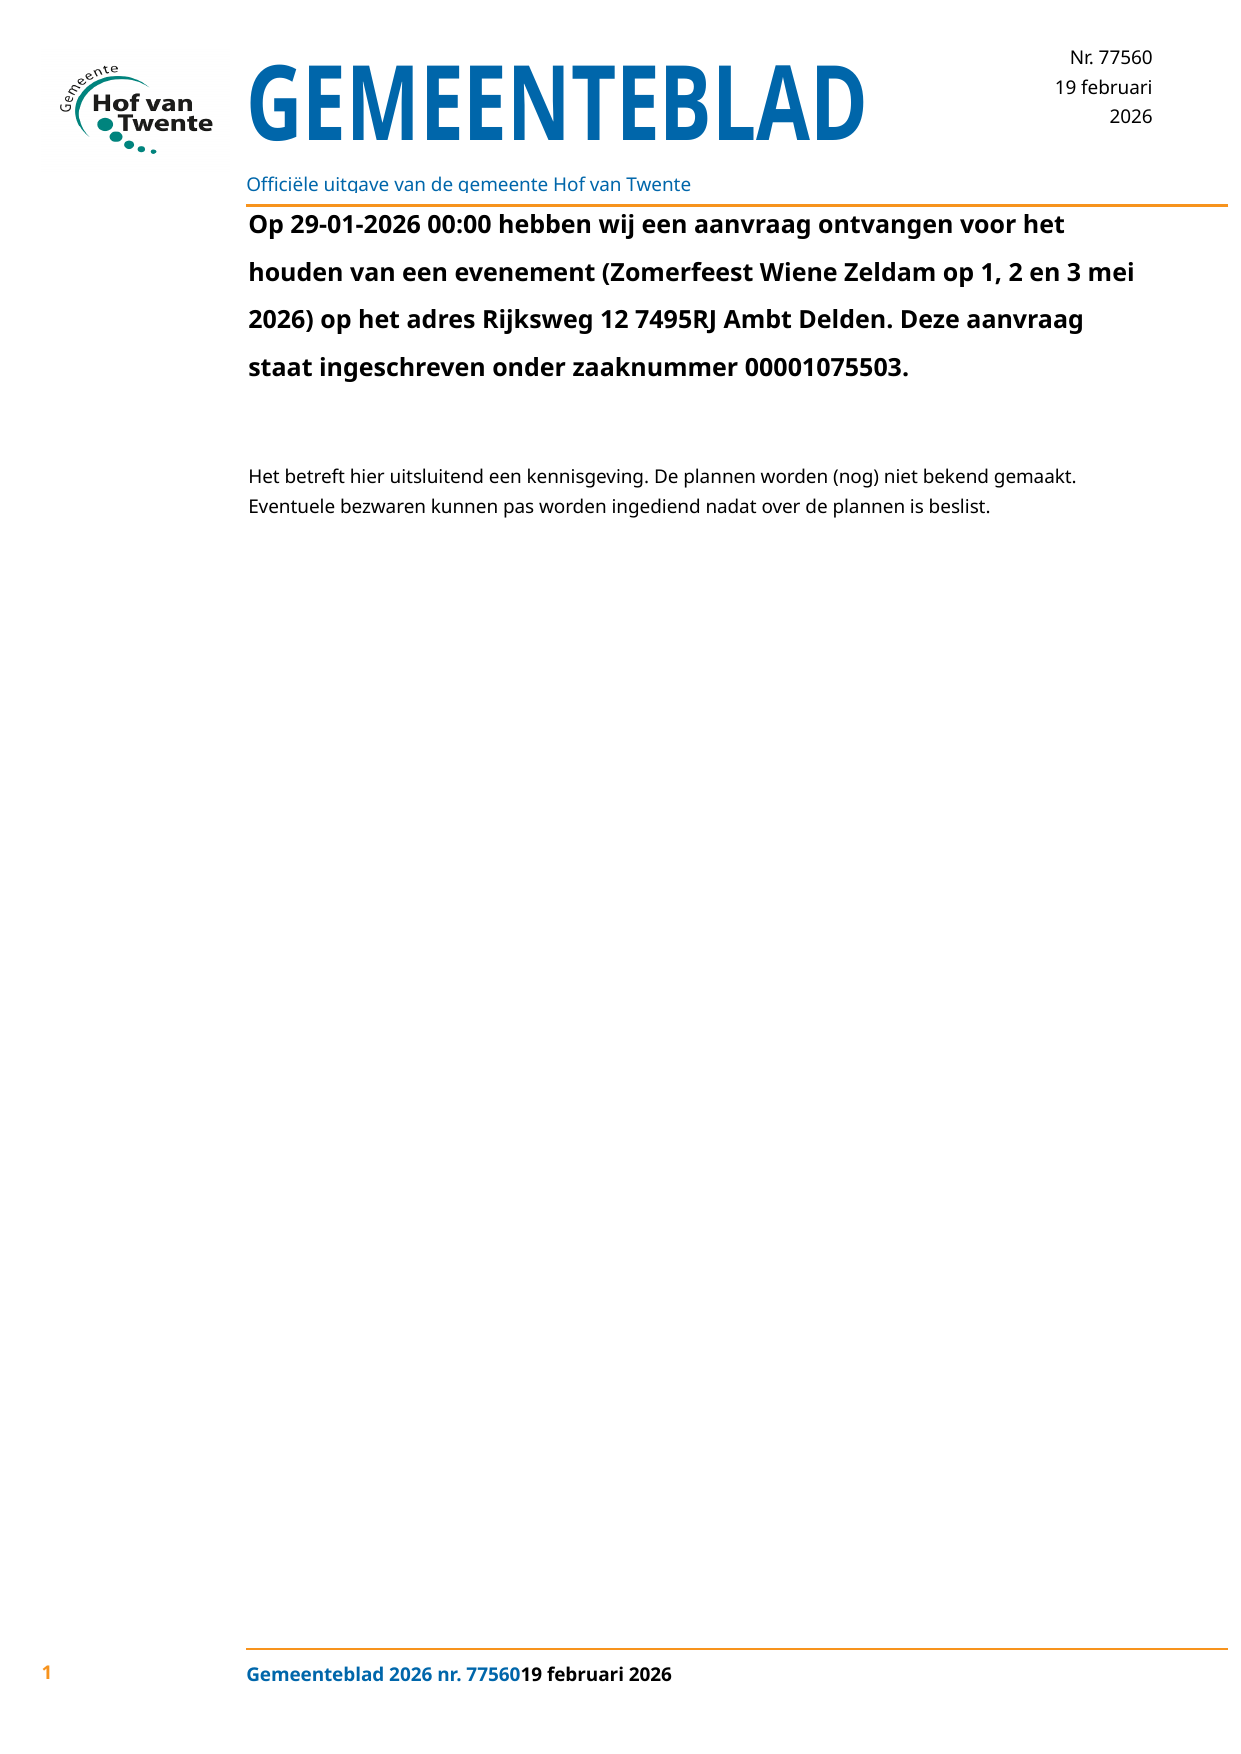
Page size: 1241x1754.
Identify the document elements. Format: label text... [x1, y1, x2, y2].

text Op 29-01-2026 00:00 hebben wij een aanvraag ontvangen voor het houden van een evenement (Zomerfeest Wiene Zeldam op 1, 2 en 3 mei 2026) op het adres Rijksweg 12 7495RJ Ambt Delden. Deze aanvraag staat ingeschreven onder zaaknummer 00001075503. [248, 207, 1152, 384]
text Het betreft hier uitsluitend een kennisgeving. De plannen worden (nog) niet bekend gemaakt. Eventuele bezwaren kunnen pas worden ingediend nadat over de plannen is beslist. [248, 463, 1152, 519]
picture [41, 47, 231, 172]
